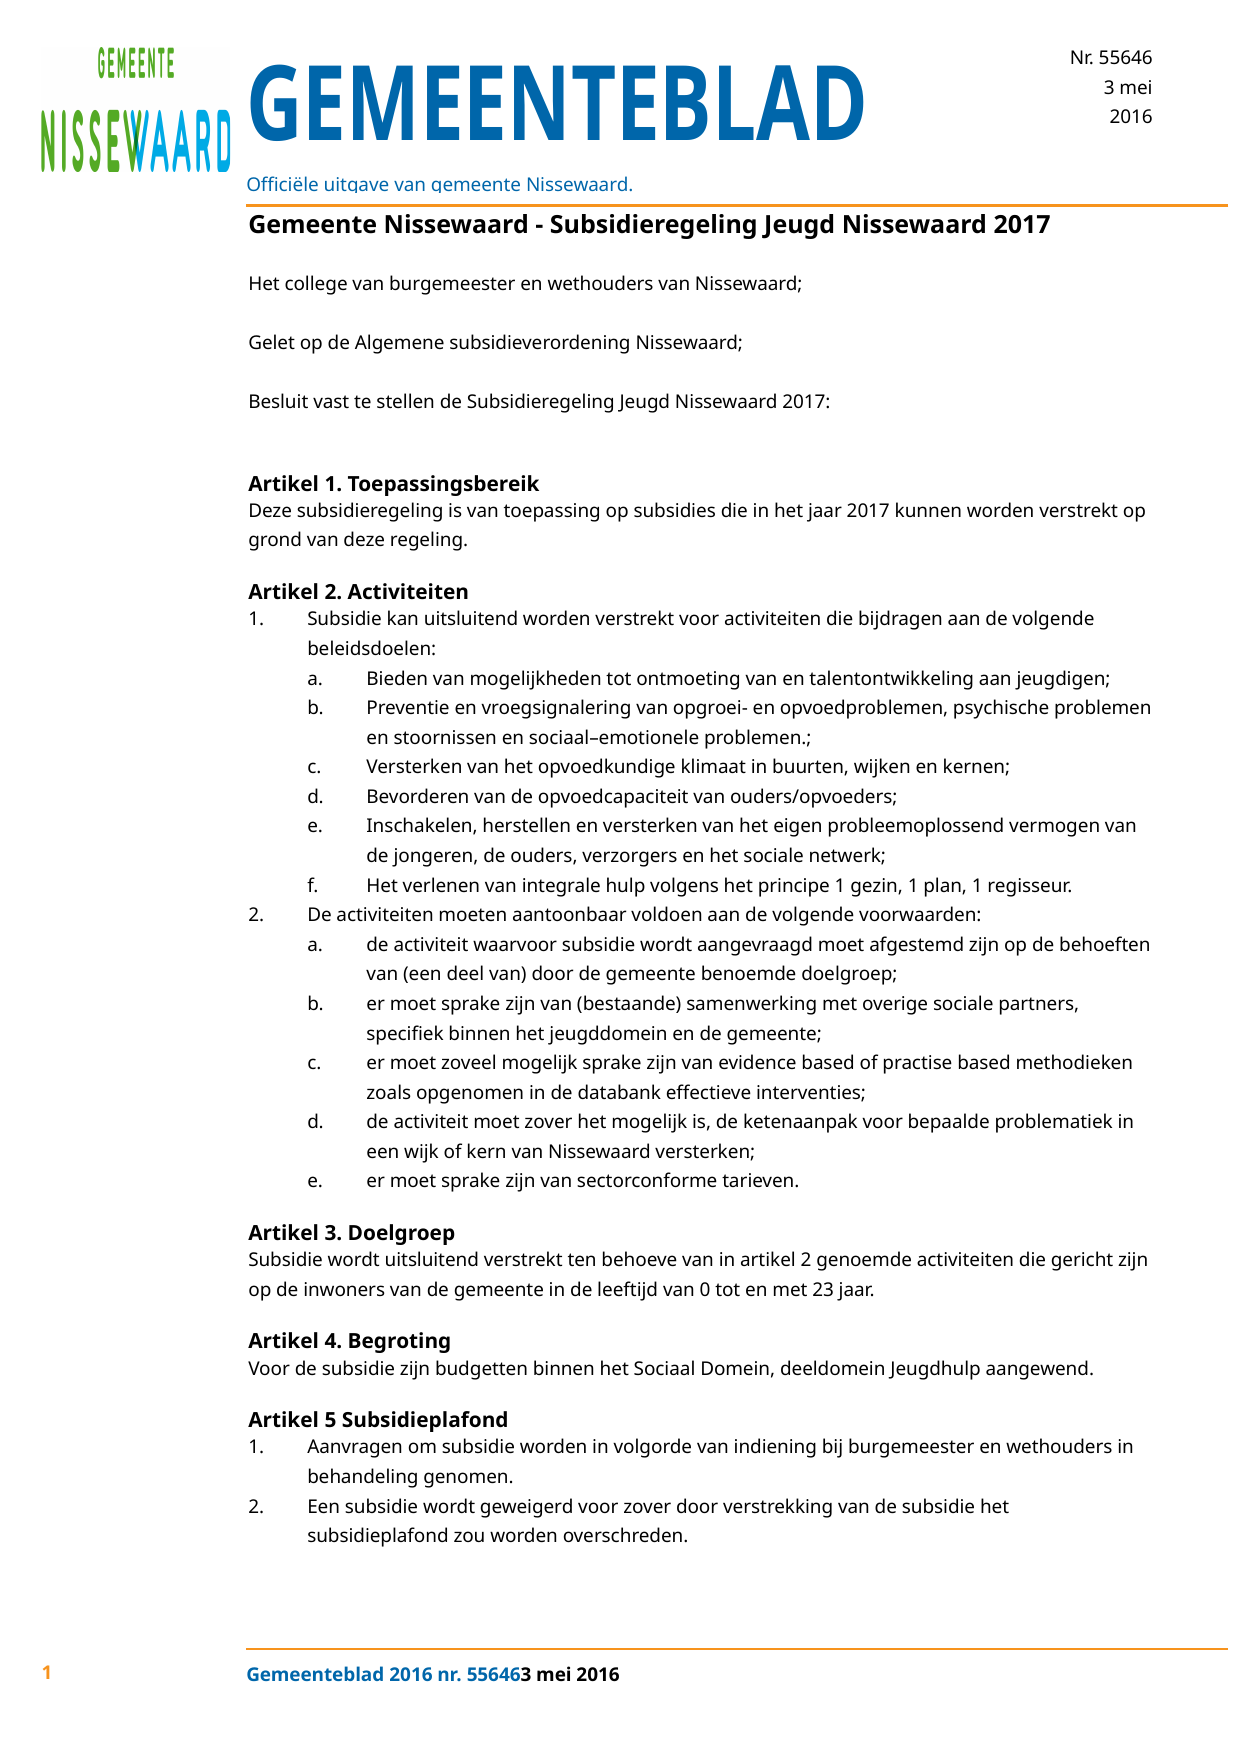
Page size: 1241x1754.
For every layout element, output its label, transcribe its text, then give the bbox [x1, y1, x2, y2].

list Het verlenen van integrale hulp volgens het principe 1 gezin, 1 plan, 1 regisseur. [307, 872, 1152, 897]
list Inschakelen, herstellen en versterken van het eigen probleemoplossend vermogen van de jongeren, de ouders, verzorgers en het sociale netwerk; [307, 813, 1152, 868]
list er moet zoveel mogelijk sprake zijn van evidence based of practise based methodieken zoals opgenomen in de databank effectieve interventies; [307, 1049, 1152, 1104]
text Gelet op de Algemene subsidieverordening Nissewaard; [248, 329, 1152, 355]
list Een subsidie wordt geweigerd voor zover door verstrekking van de subsidie het subsidieplafond zou worden overschreden. [248, 1493, 1152, 1548]
picture [201, 122, 206, 138]
picture [200, 151, 206, 172]
list De activiteiten moeten aantoonbaar voldoen aan de volgende voorwaarden: [248, 901, 1152, 927]
picture [222, 122, 227, 160]
text Artikel 1. Toepassingsbereik [248, 469, 1152, 497]
text Artikel 5 Subsidieplafond [248, 1405, 1152, 1434]
picture [176, 157, 187, 172]
picture [41, 47, 231, 172]
list er moet sprake zijn van sectorconforme tarieven. [307, 1168, 1152, 1193]
text Voor de subsidie zijn budgetten binnen het Sociaal Domein, deeldomein Jeugdhulp aangewend. [248, 1355, 1152, 1381]
text Artikel 3. Doelgroep [248, 1218, 1152, 1246]
list Preventie en vroegsignalering van opgroei- en opvoedproblemen, psychische problemen en stoornissen en sociaal–emotionele problemen.; [307, 694, 1152, 749]
text Subsidie wordt uitsluitend verstrekt ten behoeve van in artikel 2 genoemde activiteiten die gericht zijn op de inwoners van de gemeente in de leeftijd van 0 tot en met 23 jaar. [248, 1246, 1152, 1302]
text Besluit vast te stellen de Subsidieregeling Jeugd Nissewaard 2017: [248, 389, 1152, 414]
list Subsidie kan uitsluitend worden verstrekt voor activiteiten die bijdragen aan de volgende beleidsdoelen: [248, 606, 1152, 661]
text Deze subsidieregeling is van toepassing op subsidies die in het jaar 2017 kunnen worden verstrekt op grond van deze regeling. [248, 497, 1152, 552]
text Gemeente Nissewaard - Subsidieregeling Jeugd Nissewaard 2017 [248, 207, 1152, 241]
list Aanvragen om subsidie worden in volgorde van indiening bij burgemeester en wethouders in behandeling genomen. [248, 1434, 1152, 1489]
text Artikel 2. Activiteiten [248, 577, 1152, 606]
list de activiteit moet zover het mogelijk is, de ketenaanpak voor bepaalde problematiek in een wijk of kern van Nissewaard versterken; [307, 1108, 1152, 1164]
list Bevorderen van de opvoedcapaciteit van ouders/opvoeders; [307, 783, 1152, 809]
text Het college van burgemeester en wethouders van Nissewaard; [248, 270, 1152, 296]
list Bieden van mogelijkheden tot ontmoeting van en talentontwikkeling aan jeugdigen; [307, 665, 1152, 690]
list Versterken van het opvoedkundige klimaat in buurten, wijken en kernen; [307, 753, 1152, 779]
list de activiteit waarvoor subsidie wordt aangevraagd moet afgestemd zijn op de behoeften van (een deel van) door de gemeente benoemde doelgroep; [307, 931, 1152, 986]
text Artikel 4. Begroting [248, 1326, 1152, 1355]
list er moet sprake zijn van (bestaande) samenwerking met overige sociale partners, specifiek binnen het jeugddomein en de gemeente; [307, 990, 1152, 1045]
picture [154, 157, 165, 172]
